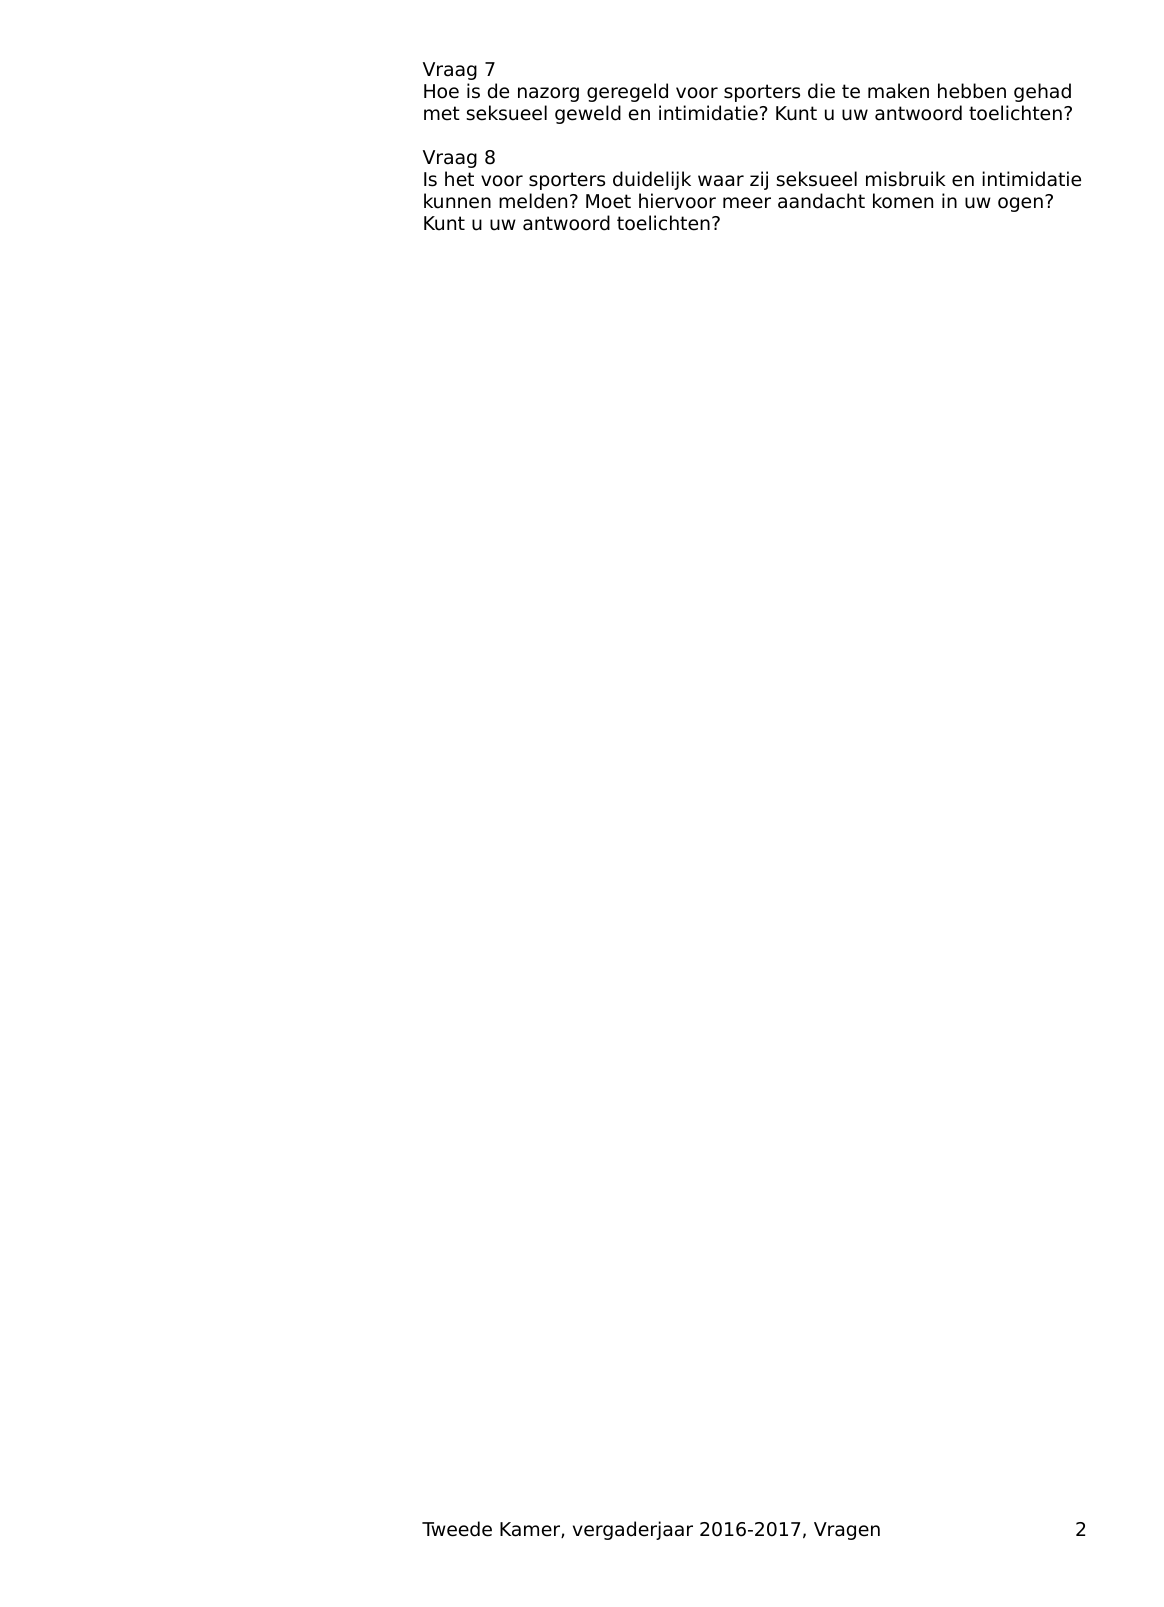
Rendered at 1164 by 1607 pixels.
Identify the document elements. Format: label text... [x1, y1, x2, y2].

text Vraag 8 [422, 147, 1087, 169]
text Vraag 7 [422, 59, 1087, 81]
text Hoe is de nazorg geregeld voor sporters die te maken hebben gehad met seksueel geweld en intimidatie? Kunt u uw antwoord toelichten? [422, 81, 1087, 125]
text Is het voor sporters duidelijk waar zij seksueel misbruik en intimidatie kunnen melden? Moet hiervoor meer aandacht komen in uw ogen? Kunt u uw antwoord toelichten? [422, 169, 1087, 235]
